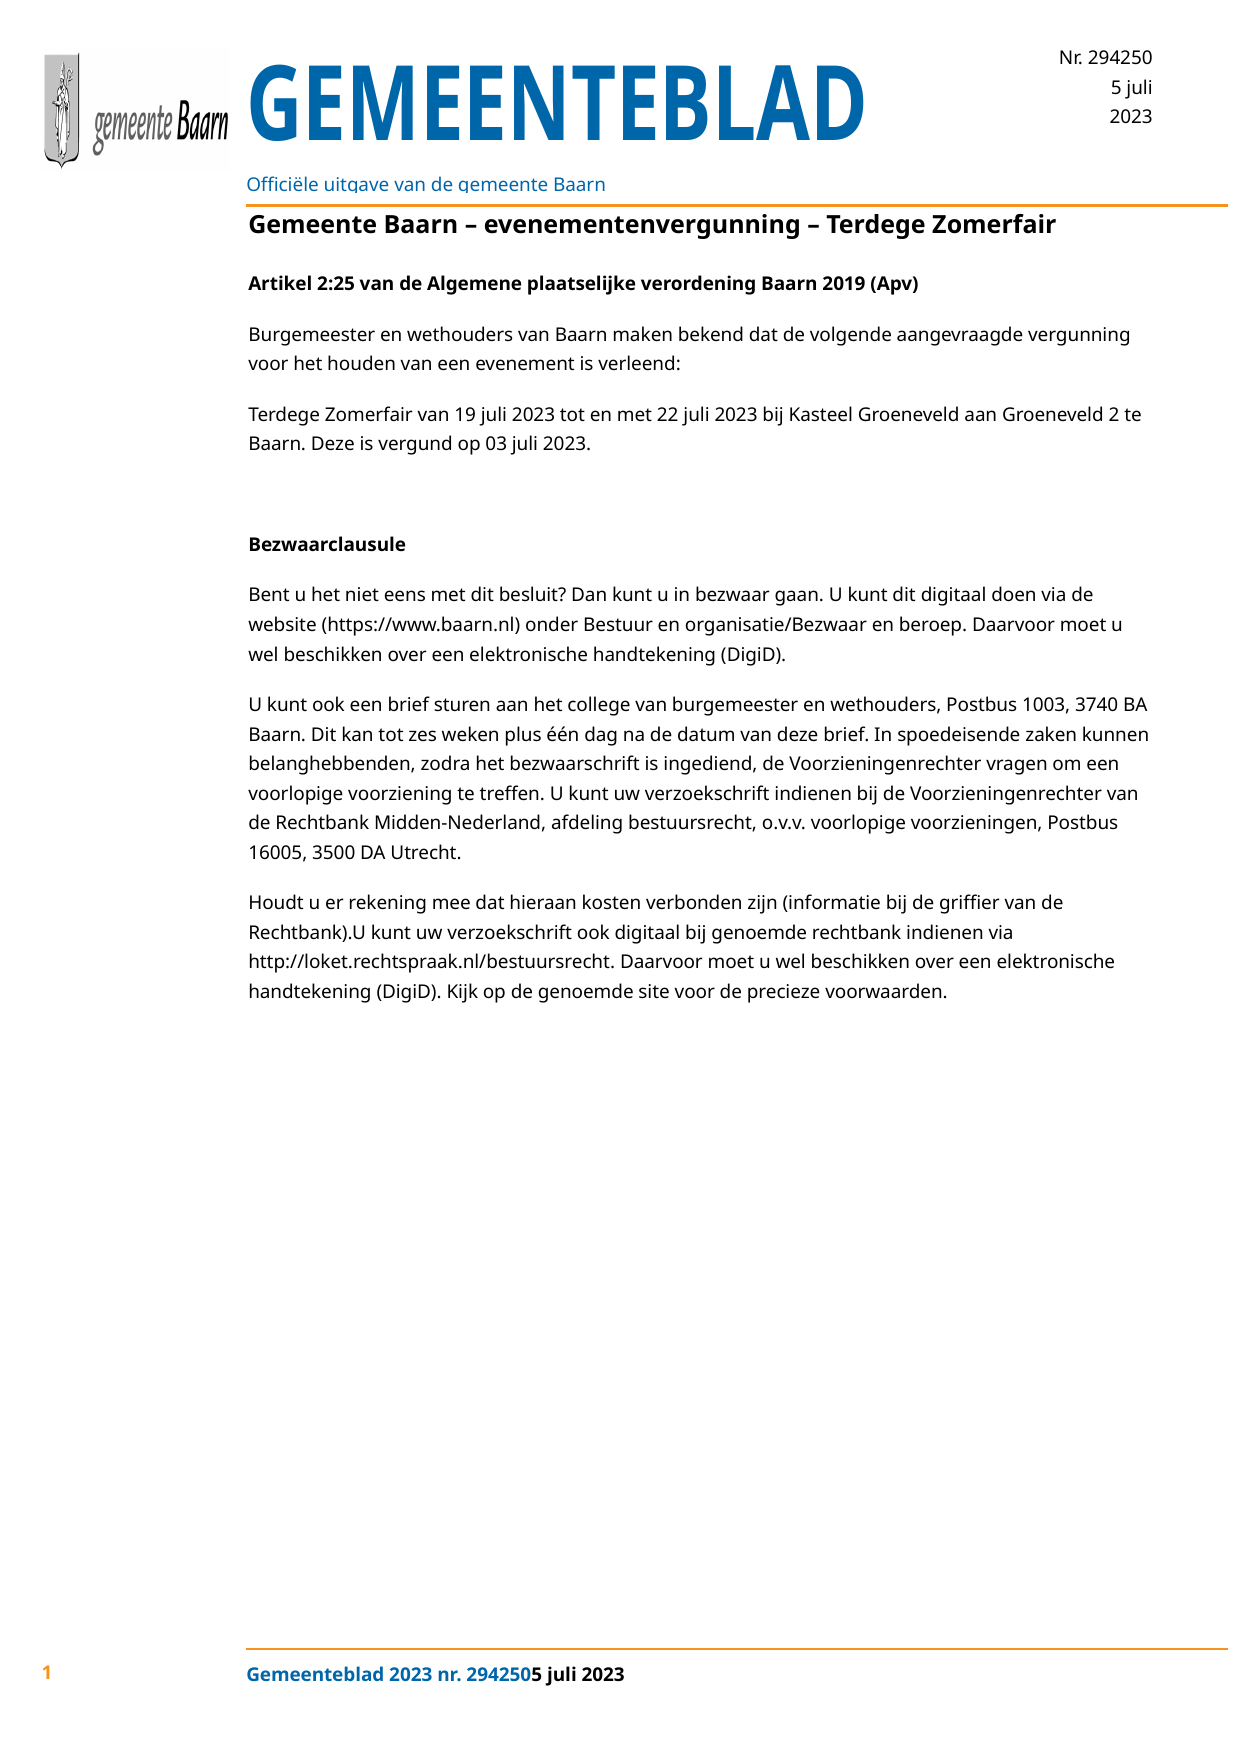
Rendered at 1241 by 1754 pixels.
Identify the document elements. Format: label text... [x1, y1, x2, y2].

text Terdege Zomerfair van 19 juli 2023 tot en met 22 juli 2023 bij Kasteel Groeneveld aan Groeneveld 2 te Baarn. Deze is vergund op 03 juli 2023. [248, 401, 1152, 456]
text Gemeente Baarn – evenementenvergunning – Terdege Zomerfair [248, 207, 1152, 241]
text Burgemeester en wethouders van Baarn maken bekend dat de volgende aangevraagde vergunning voor het houden van een evenement is verleend: [248, 321, 1152, 376]
text Bezwaarclausule [248, 531, 1152, 557]
text U kunt ook een brief sturen aan het college van burgemeester en wethouders, Postbus 1003, 3740 BA Baarn. Dit kan tot zes weken plus één dag na de datum van deze brief. In spoedeisende zaken kunnen belanghebbenden, zodra het bezwaarschrift is ingediend, de Voorzieningenrechter vragen om een voorlopige voorziening te treffen. U kunt uw verzoekschrift indienen bij de Voorzieningenrechter van de Rechtbank Midden-Nederland, afdeling bestuursrecht, o.v.v. voorlopige voorzieningen, Postbus 16005, 3500 DA Utrecht. [248, 691, 1152, 865]
text Bent u het niet eens met dit besluit? Dan kunt u in bezwaar gaan. U kunt dit digitaal doen via de website (https://www.baarn.nl) onder Bestuur en organisatie/Bezwaar en beroep. Daarvoor moet u wel beschikken over een elektronische handtekening (DigiD). [248, 582, 1152, 666]
text Houdt u er rekening mee dat hieraan kosten verbonden zijn (informatie bij de griffier van de Rechtbank).U kunt uw verzoekschrift ook digitaal bij genoemde rechtbank indienen via http://loket.rechtspraak.nl/bestuursrecht. Daarvoor moet u wel beschikken over een elektronische handtekening (DigiD). Kijk op de genoemde site voor de precieze voorwaarden. [248, 889, 1152, 1004]
picture [41, 47, 231, 172]
text Artikel 2:25 van de Algemene plaatselijke verordening Baarn 2019 (Apv) [248, 270, 1152, 296]
